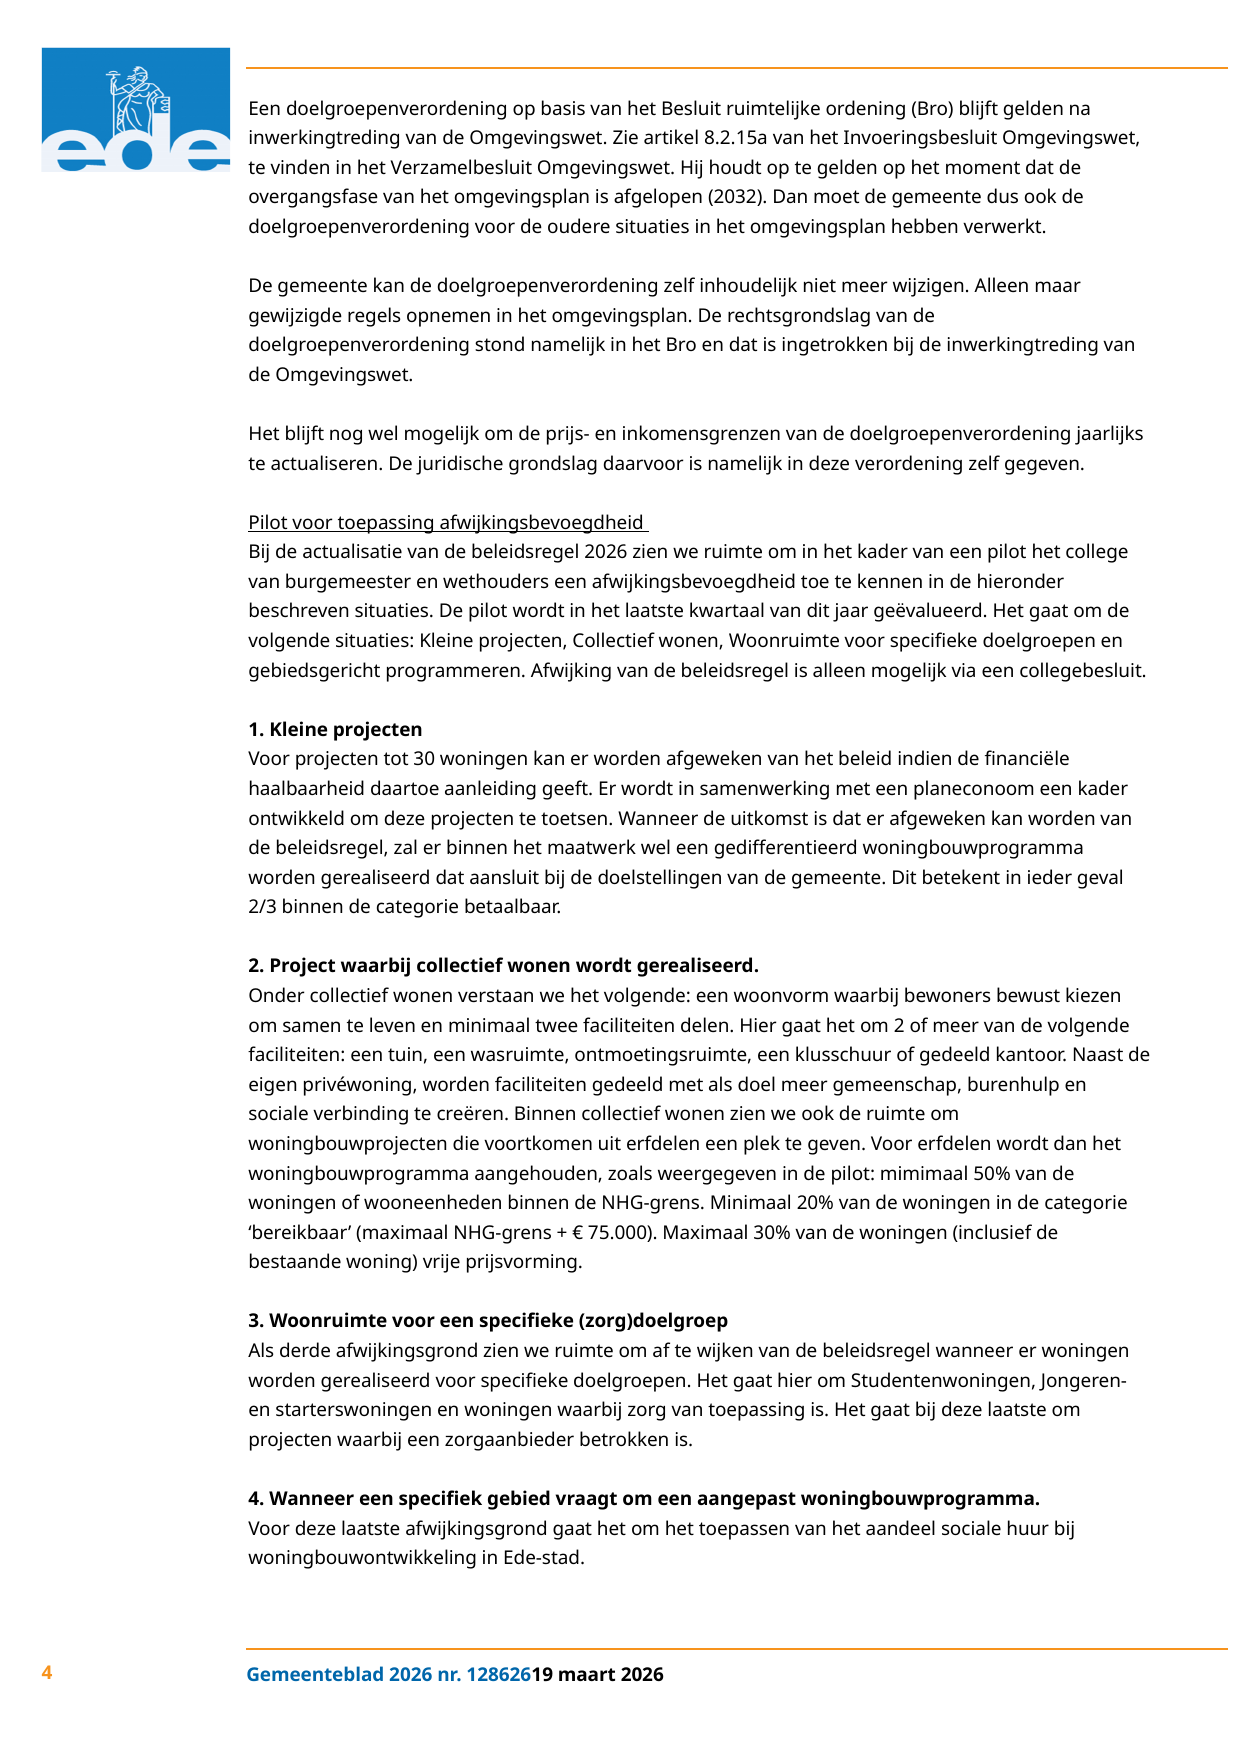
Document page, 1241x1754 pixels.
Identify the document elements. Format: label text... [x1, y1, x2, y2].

text 2. Project waarbij collectief wonen wordt gerealiseerd. [248, 953, 1152, 978]
text De gemeente kan de doelgroepenverordening zelf inhoudelijk niet meer wijzigen. Alleen maar gewijzigde regels opnemen in het omgevingsplan. De rechtsgrondslag van de doelgroepenverordening stond namelijk in het Bro en dat is ingetrokken bij de inwerkingtreding van de Omgevingswet. [248, 272, 1152, 387]
text 3. Woonruimte voor een specifieke (zorg)doelgroep [248, 1308, 1152, 1333]
text Voor deze laatste afwijkingsgrond gaat het om het toepassen van het aandeel sociale huur bij woningbouwontwikkeling in Ede-stad. [248, 1515, 1152, 1570]
text 1. Kleine projecten [248, 716, 1152, 742]
picture [41, 47, 231, 172]
text Bij de actualisatie van de beleidsregel 2026 zien we ruimte om in het kader van een pilot het college van burgemeester en wethouders een afwijkingsbevoegdheid toe te kennen in de hieronder beschreven situaties. De pilot wordt in het laatste kwartaal van dit jaar geëvalueerd. Het gaat om de volgende situaties: Kleine projecten, Collectief wonen, Woonruimte voor specifieke doelgroepen en gebiedsgericht programmeren. Afwijking van de beleidsregel is alleen mogelijk via een collegebesluit. [248, 538, 1152, 683]
text Het blijft nog wel mogelijk om de prijs- en inkomensgrenzen van de doelgroepenverordening jaarlijks te actualiseren. De juridische grondslag daarvoor is namelijk in deze verordening zelf gegeven. [248, 420, 1152, 476]
text Onder collectief wonen verstaan we het volgende: een woonvorm waarbij bewoners bewust kiezen om samen te leven en minimaal twee faciliteiten delen. Hier gaat het om 2 of meer van de volgende faciliteiten: een tuin, een wasruimte, ontmoetingsruimte, een klusschuur of gedeeld kantoor. Naast de eigen privéwoning, worden faciliteiten gedeeld met als doel meer gemeenschap, burenhulp en sociale verbinding te creëren. Binnen collectief wonen zien we ook de ruimte om woningbouwprojecten die voortkomen uit erfdelen een plek te geven. Voor erfdelen wordt dan het woningbouwprogramma aangehouden, zoals weergegeven in de pilot: mimimaal 50% van de woningen of wooneenheden binnen de NHG-grens. Minimaal 20% van de woningen in de categorie ‘bereikbaar’ (maximaal NHG-grens + € 75.000). Maximaal 30% van de woningen (inclusief de bestaande woning) vrije prijsvorming. [248, 982, 1152, 1274]
text Pilot voor toepassing afwijkingsbevoegdheid [248, 509, 1152, 535]
text Als derde afwijkingsgrond zien we ruimte om af te wijken van de beleidsregel wanneer er woningen worden gerealiseerd voor specifieke doelgroepen. Het gaat hier om Studentenwoningen, Jongeren- en starterswoningen en woningen waarbij zorg van toepassing is. Het gaat bij deze laatste om projecten waarbij een zorgaanbieder betrokken is. [248, 1337, 1152, 1452]
text Voor projecten tot 30 woningen kan er worden afgeweken van het beleid indien de financiële haalbaarheid daartoe aanleiding geeft. Er wordt in samenwerking met een planeconoom een kader ontwikkeld om deze projecten te toetsen. Wanneer de uitkomst is dat er afgeweken kan worden van de beleidsregel, zal er binnen het maatwerk wel een gedifferentieerd woningbouwprogramma worden gerealiseerd dat aansluit bij de doelstellingen van de gemeente. Dit betekent in ieder geval 2/3 binnen de categorie betaalbaar. [248, 746, 1152, 919]
text 4. Wanneer een specifiek gebied vraagt om een aangepast woningbouwprogramma. [248, 1485, 1152, 1511]
text Een doelgroepenverordening op basis van het Besluit ruimtelijke ordening (Bro) blijft gelden na inwerkingtreding van de Omgevingswet. Zie artikel 8.2.15a van het Invoeringsbesluit Omgevingswet, te vinden in het Verzamelbesluit Omgevingswet. Hij houdt op te gelden op het moment dat de overgangsfase van het omgevingsplan is afgelopen (2032). Dan moet de gemeente dus ook de doelgroepenverordening voor de oudere situaties in het omgevingsplan hebben verwerkt. [248, 95, 1152, 239]
